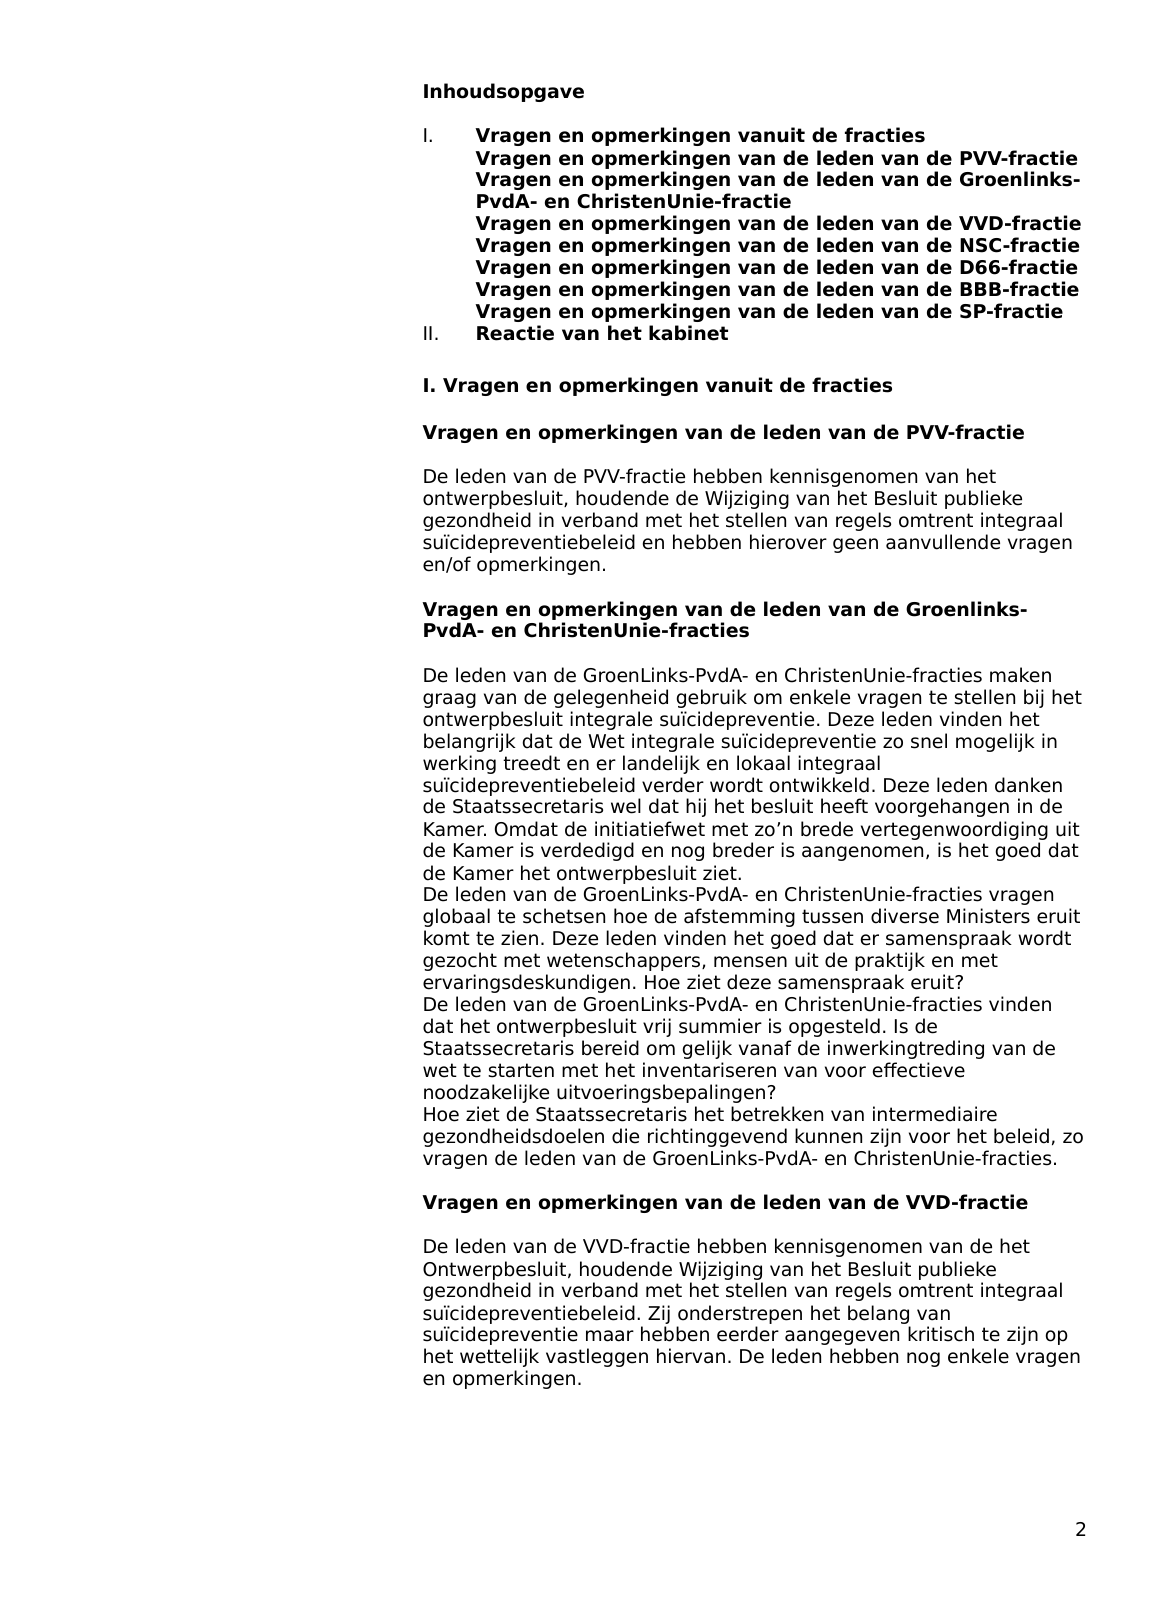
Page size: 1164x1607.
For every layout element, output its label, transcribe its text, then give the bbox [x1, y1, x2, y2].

text Vragen en opmerkingen van de leden van de BBB-fractie [475, 279, 1087, 301]
subtitle I. Vragen en opmerkingen vanuit de fracties [422, 375, 1087, 397]
text Vragen en opmerkingen van de leden van de Groenlinks-PvdA- en ChristenUnie-fractie [475, 169, 1087, 213]
text Vragen en opmerkingen van de leden van de NSC-fractie [475, 235, 1087, 257]
text Vragen en opmerkingen van de leden van de D66-fractie [475, 257, 1087, 279]
text De leden van de PVV-fractie hebben kennisgenomen van het ontwerpbesluit, houdende de Wijziging van het Besluit publieke gezondheid in verband met het stellen van regels omtrent integraal suïcidepreventiebeleid en hebben hierover geen aanvullende vragen en/of opmerkingen. [422, 466, 1087, 576]
text De leden van de GroenLinks-PvdA- en ChristenUnie-fracties maken graag van de gelegenheid gebruik om enkele vragen te stellen bij het ontwerpbesluit integrale suïcidepreventie. Deze leden vinden het belangrijk dat de Wet integrale suïcidepreventie zo snel mogelijk in werking treedt en er landelijk en lokaal integraal suïcidepreventiebeleid verder wordt ontwikkeld. Deze leden danken de Staatssecretaris wel dat hij het besluit heeft voorgehangen in de Kamer. Omdat de initiatiefwet met zo’n brede vertegenwoordiging uit de Kamer is verdedigd en nog breder is aangenomen, is het goed dat de Kamer het ontwerpbesluit ziet. [422, 664, 1087, 884]
text De leden van de GroenLinks-PvdA- en ChristenUnie-fracties vragen globaal te schetsen hoe de afstemming tussen diverse Ministers eruit komt te zien. Deze leden vinden het goed dat er samenspraak wordt gezocht met wetenschappers, mensen uit de praktijk en met ervaringsdeskundigen. Hoe ziet deze samenspraak eruit? [422, 884, 1087, 994]
text I. Vragen en opmerkingen vanuit de fracties [422, 125, 1087, 147]
text Inhoudsopgave [422, 81, 1087, 103]
text Hoe ziet de Staatssecretaris het betrekken van intermediaire gezondheidsdoelen die richtinggevend kunnen zijn voor het beleid, zo vragen de leden van de GroenLinks-PvdA- en ChristenUnie-fracties. [422, 1104, 1087, 1170]
text De leden van de GroenLinks-PvdA- en ChristenUnie-fracties vinden dat het ontwerpbesluit vrij summier is opgesteld. Is de Staatssecretaris bereid om gelijk vanaf de inwerkingtreding van de wet te starten met het inventariseren van voor effectieve noodzakelijke uitvoeringsbepalingen? [422, 994, 1087, 1104]
subtitle Vragen en opmerkingen van de leden van de VVD-fractie [422, 1192, 1087, 1214]
text Vragen en opmerkingen van de leden van de SP-fractie [475, 301, 1087, 323]
text Vragen en opmerkingen van de leden van de VVD-fractie [475, 213, 1087, 235]
text II. Reactie van het kabinet [422, 323, 1087, 345]
text Vragen en opmerkingen van de leden van de PVV-fractie [475, 147, 1087, 169]
subtitle Vragen en opmerkingen van de leden van de Groenlinks-PvdA- en ChristenUnie-fracties [422, 598, 1087, 642]
text De leden van de VVD-fractie hebben kennisgenomen van de het Ontwerpbesluit, houdende Wijziging van het Besluit publieke gezondheid in verband met het stellen van regels omtrent integraal suïcidepreventiebeleid. Zij onderstrepen het belang van suïcidepreventie maar hebben eerder aangegeven kritisch te zijn op het wettelijk vastleggen hiervan. De leden hebben nog enkele vragen en opmerkingen. [422, 1236, 1087, 1390]
subtitle Vragen en opmerkingen van de leden van de PVV-fractie [422, 422, 1087, 444]
